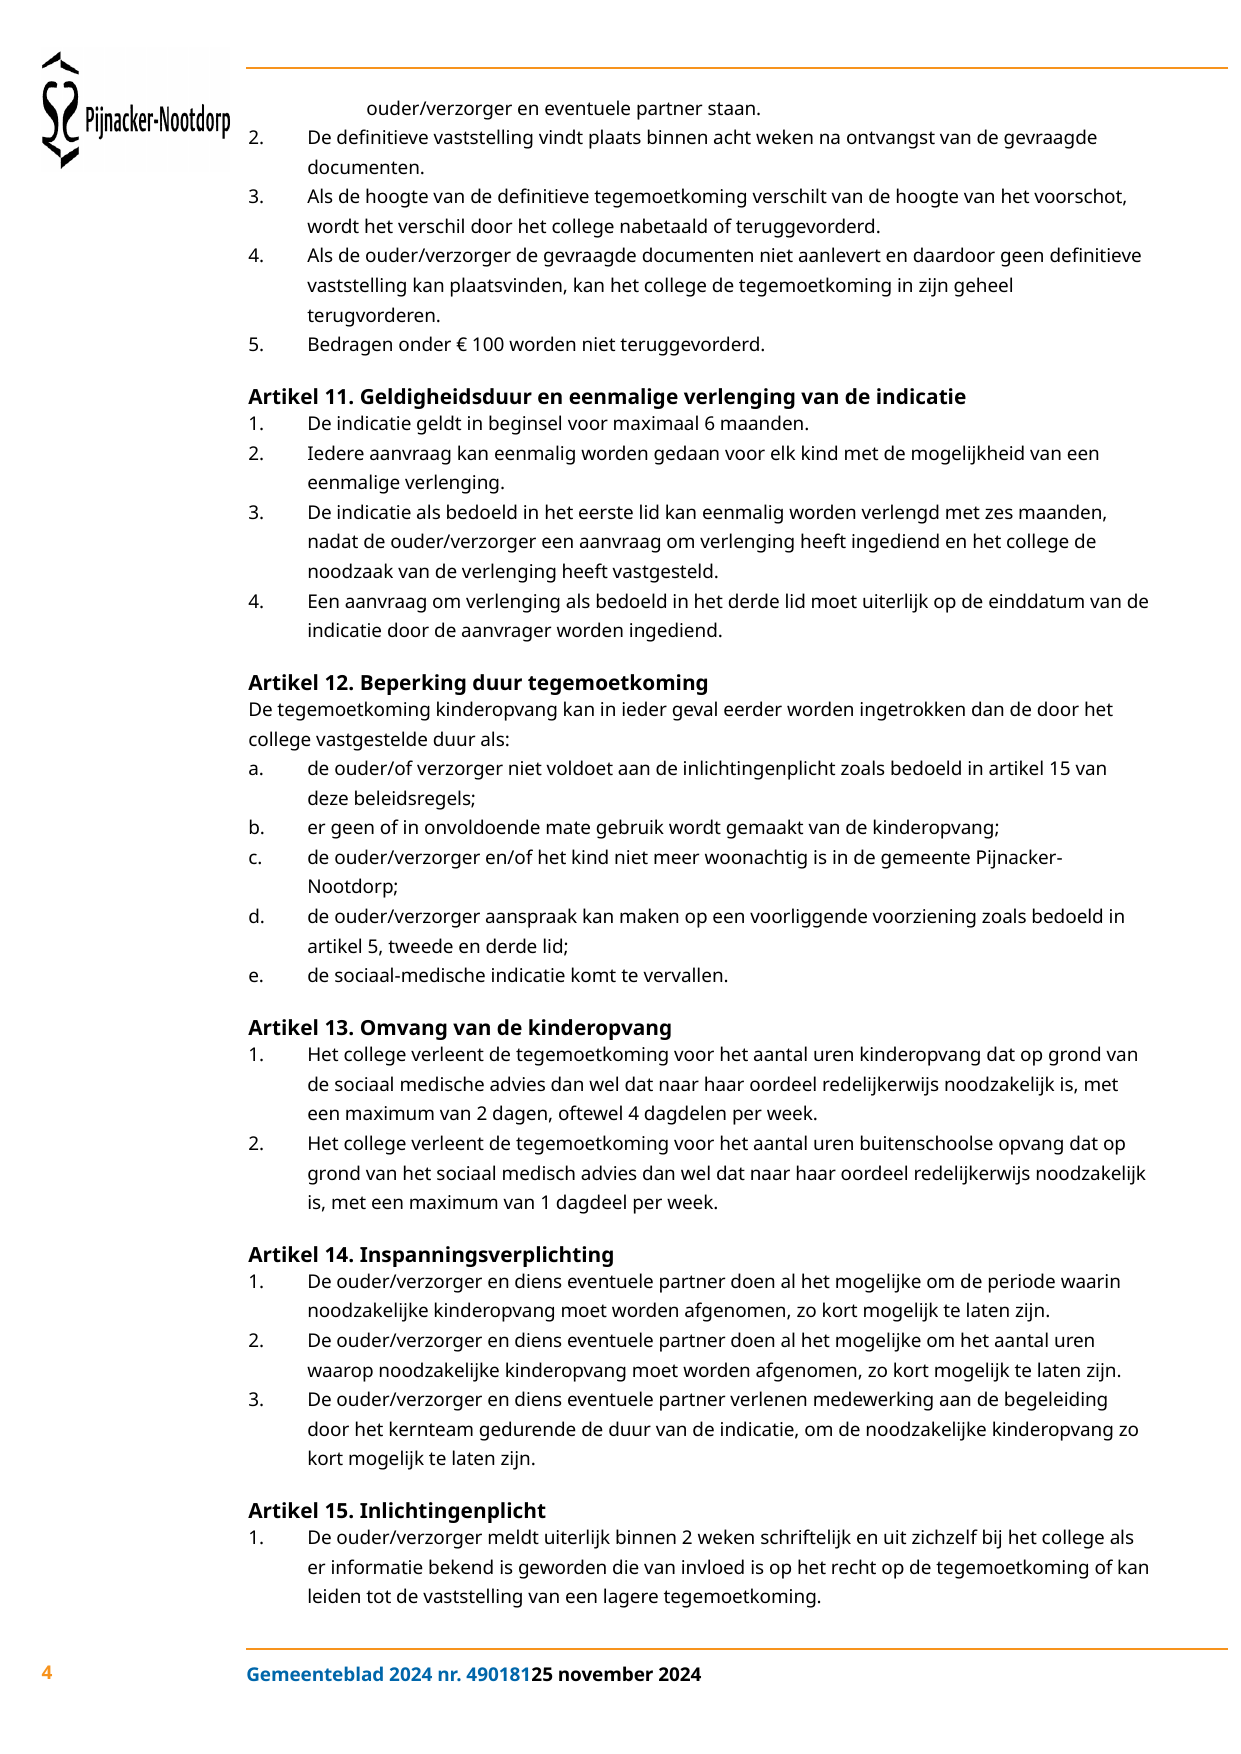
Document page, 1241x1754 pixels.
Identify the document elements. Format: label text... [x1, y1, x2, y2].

list De ouder/verzorger meldt uiterlijk binnen 2 weken schriftelijk en uit zichzelf bij het college als er informatie bekend is geworden die van invloed is op het recht op de tegemoetkoming of kan leiden tot de vaststelling van een lagere tegemoetkoming. [248, 1524, 1152, 1609]
list ouder/verzorger en eventuele partner staan. [307, 95, 1152, 121]
picture [41, 47, 231, 172]
list er geen of in onvoldoende mate gebruik wordt gemaakt van de kinderopvang; [248, 814, 1152, 840]
text De tegemoetkoming kinderopvang kan in ieder geval eerder worden ingetrokken dan de door het college vastgestelde duur als: [248, 696, 1152, 752]
text Artikel 15. Inlichtingenplicht [248, 1496, 1152, 1524]
list De definitieve vaststelling vindt plaats binnen acht weken na ontvangst van de gevraagde documenten. [248, 124, 1152, 180]
list de ouder/of verzorger niet voldoet aan de inlichtingenplicht zoals bedoeld in artikel 15 van deze beleidsregels; [248, 755, 1152, 811]
list Als de ouder/verzorger de gevraagde documenten niet aanlevert en daardoor geen definitieve vaststelling kan plaatsvinden, kan het college de tegemoetkoming in zijn geheel terugvorderen. [248, 243, 1152, 328]
text Artikel 14. Inspanningsverplichting [248, 1240, 1152, 1268]
list Het college verleent de tegemoetkoming voor het aantal uren kinderopvang dat op grond van de sociaal medische advies dan wel dat naar haar oordeel redelijkerwijs noodzakelijk is, met een maximum van 2 dagen, oftewel 4 dagdelen per week. [248, 1041, 1152, 1126]
list Als de hoogte van de definitieve tegemoetkoming verschilt van de hoogte van het voorschot, wordt het verschil door het college nabetaald of teruggevorderd. [248, 183, 1152, 239]
list Het college verleent de tegemoetkoming voor het aantal uren buitenschoolse opvang dat op grond van het sociaal medisch advies dan wel dat naar haar oordeel redelijkerwijs noodzakelijk is, met een maximum van 1 dagdeel per week. [248, 1130, 1152, 1215]
list De indicatie geldt in beginsel voor maximaal 6 maanden. [248, 410, 1152, 436]
list De indicatie als bedoeld in het eerste lid kan eenmalig worden verlengd met zes maanden, nadat de ouder/verzorger een aanvraag om verlenging heeft ingediend en het college de noodzaak van de verlenging heeft vastgesteld. [248, 499, 1152, 584]
text Artikel 11. Geldigheidsduur en eenmalige verlenging van de indicatie [248, 382, 1152, 410]
text Artikel 12. Beperking duur tegemoetkoming [248, 668, 1152, 696]
list Een aanvraag om verlenging als bedoeld in het derde lid moet uiterlijk op de einddatum van de indicatie door de aanvrager worden ingediend. [248, 588, 1152, 643]
list De ouder/verzorger en diens eventuele partner doen al het mogelijke om het aantal uren waarop noodzakelijke kinderopvang moet worden afgenomen, zo kort mogelijk te laten zijn. [248, 1327, 1152, 1383]
list Iedere aanvraag kan eenmalig worden gedaan voor elk kind met de mogelijkheid van een eenmalige verlenging. [248, 440, 1152, 495]
list De ouder/verzorger en diens eventuele partner verlenen medewerking aan de begeleiding door het kernteam gedurende de duur van de indicatie, om de noodzakelijke kinderopvang zo kort mogelijk te laten zijn. [248, 1386, 1152, 1471]
list de sociaal-medische indicatie komt te vervallen. [248, 962, 1152, 988]
list De ouder/verzorger en diens eventuele partner doen al het mogelijke om de periode waarin noodzakelijke kinderopvang moet worden afgenomen, zo kort mogelijk te laten zijn. [248, 1268, 1152, 1323]
list de ouder/verzorger aanspraak kan maken op een voorliggende voorziening zoals bedoeld in artikel 5, tweede en derde lid; [248, 903, 1152, 959]
list Bedragen onder € 100 worden niet teruggevorderd. [248, 331, 1152, 357]
list de ouder/verzorger en/of het kind niet meer woonachtig is in de gemeente Pijnacker-Nootdorp; [248, 844, 1152, 899]
text Artikel 13. Omvang van de kinderopvang [248, 1013, 1152, 1041]
